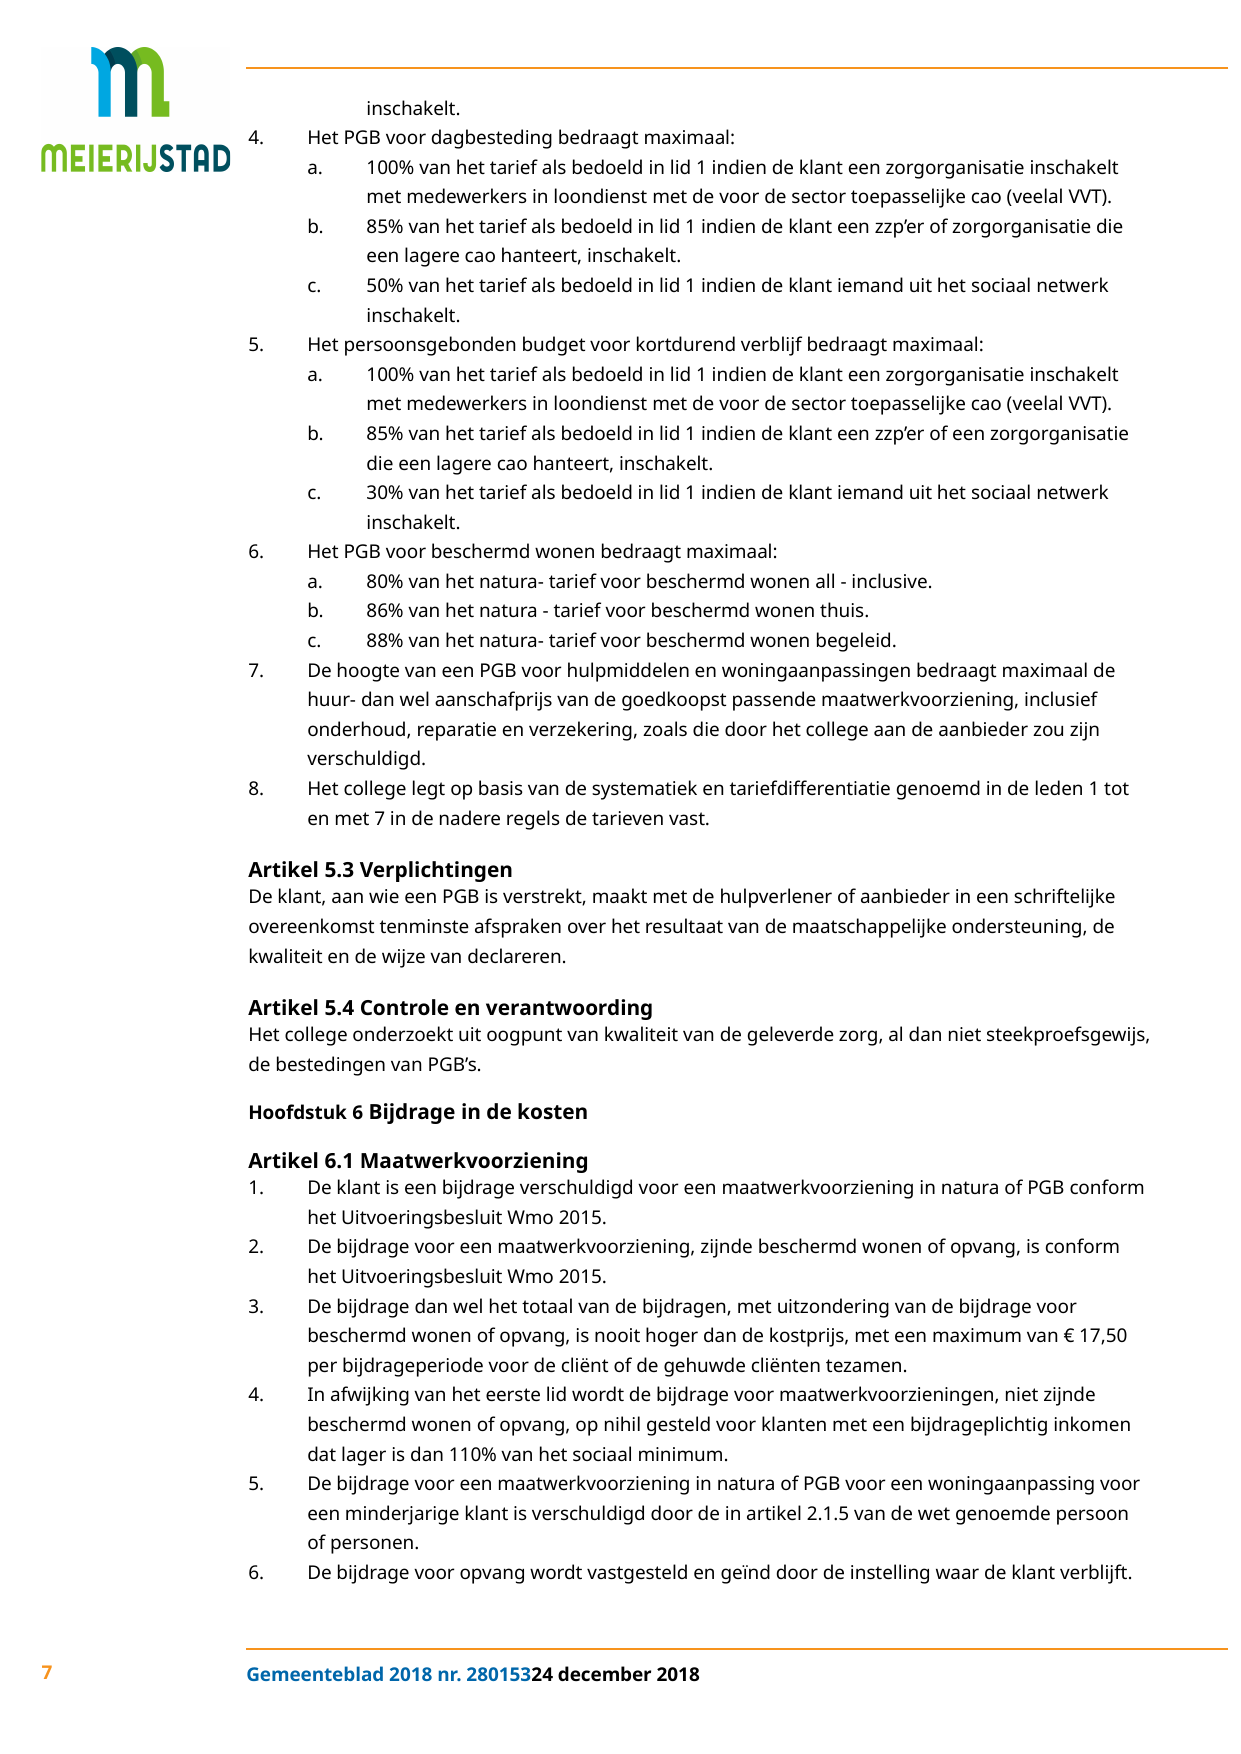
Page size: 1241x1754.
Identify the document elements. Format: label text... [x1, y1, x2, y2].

picture [41, 47, 231, 172]
list De hoogte van een PGB voor hulpmiddelen en woningaanpassingen bedraagt maximaal de huur- dan wel aanschafprijs van de goedkoopst passende maatwerkvoorziening, inclusief onderhoud, reparatie en verzekering, zoals die door het college aan de aanbieder zou zijn verschuldigd. [248, 657, 1152, 771]
list Het PGB voor dagbesteding bedraagt maximaal: [248, 124, 1152, 150]
text De klant, aan wie een PGB is verstrekt, maakt met de hulpverlener of aanbieder in een schriftelijke overeenkomst tenminste afspraken over het resultaat van de maatschappelijke ondersteuning, de kwaliteit en de wijze van declareren. [248, 884, 1152, 968]
list 30% van het tarief als bedoeld in lid 1 indien de klant iemand uit het sociaal netwerk inschakelt. [307, 479, 1152, 535]
list De klant is een bijdrage verschuldigd voor een maatwerkvoorziening in natura of PGB conform het Uitvoeringsbesluit Wmo 2015. [248, 1174, 1152, 1230]
text Artikel 5.3 Verplichtingen [248, 855, 1152, 884]
text Hoofdstuk 6 Bijdrage in de kosten [248, 1097, 1152, 1125]
text Artikel 5.4 Controle en verantwoording [248, 993, 1152, 1022]
list Het persoonsgebonden budget voor kortdurend verblijf bedraagt maximaal: [248, 331, 1152, 357]
text Het college onderzoekt uit oogpunt van kwaliteit van de geleverde zorg, al dan niet steekproefsgewijs, de bestedingen van PGB’s. [248, 1022, 1152, 1077]
list 100% van het tarief als bedoeld in lid 1 indien de klant een zorgorganisatie inschakelt met medewerkers in loondienst met de voor de sector toepasselijke cao (veelal VVT). [307, 361, 1152, 416]
list De bijdrage dan wel het totaal van de bijdragen, met uitzondering van de bijdrage voor beschermd wonen of opvang, is nooit hoger dan de kostprijs, met een maximum van € 17,50 per bijdrageperiode voor de cliënt of de gehuwde cliënten tezamen. [248, 1293, 1152, 1378]
list De bijdrage voor een maatwerkvoorziening, zijnde beschermd wonen of opvang, is conform het Uitvoeringsbesluit Wmo 2015. [248, 1234, 1152, 1289]
list 80% van het natura- tarief voor beschermd wonen all - inclusive. [307, 568, 1152, 594]
list 85% van het tarief als bedoeld in lid 1 indien de klant een zzp’er of zorgorganisatie die een lagere cao hanteert, inschakelt. [307, 213, 1152, 268]
list Het college legt op basis van de systematiek en tariefdifferentiatie genoemd in de leden 1 tot en met 7 in de nadere regels de tarieven vast. [248, 775, 1152, 831]
list De bijdrage voor opvang wordt vastgesteld en geïnd door de instelling waar de klant verblijft. [248, 1559, 1152, 1585]
list De bijdrage voor een maatwerkvoorziening in natura of PGB voor een woningaanpassing voor een minderjarige klant is verschuldigd door de in artikel 2.1.5 van de wet genoemde persoon of personen. [248, 1470, 1152, 1555]
list Het PGB voor beschermd wonen bedraagt maximaal: [248, 538, 1152, 564]
list 86% van het natura - tarief voor beschermd wonen thuis. [307, 598, 1152, 623]
list In afwijking van het eerste lid wordt de bijdrage voor maatwerkvoorzieningen, niet zijnde beschermd wonen of opvang, op nihil gesteld voor klanten met een bijdrageplichtig inkomen dat lager is dan 110% van het sociaal minimum. [248, 1382, 1152, 1467]
list 100% van het tarief als bedoeld in lid 1 indien de klant een zorgorganisatie inschakelt met medewerkers in loondienst met de voor de sector toepasselijke cao (veelal VVT). [307, 154, 1152, 209]
list 85% van het tarief als bedoeld in lid 1 indien de klant een zzp’er of een zorgorganisatie die een lagere cao hanteert, inschakelt. [307, 420, 1152, 476]
list 50% van het tarief als bedoeld in lid 1 indien de klant iemand uit het sociaal netwerk inschakelt. [307, 272, 1152, 328]
text Artikel 6.1 Maatwerkvoorziening [248, 1146, 1152, 1174]
list 88% van het natura- tarief voor beschermd wonen begeleid. [307, 627, 1152, 653]
list inschakelt. [307, 95, 1152, 121]
